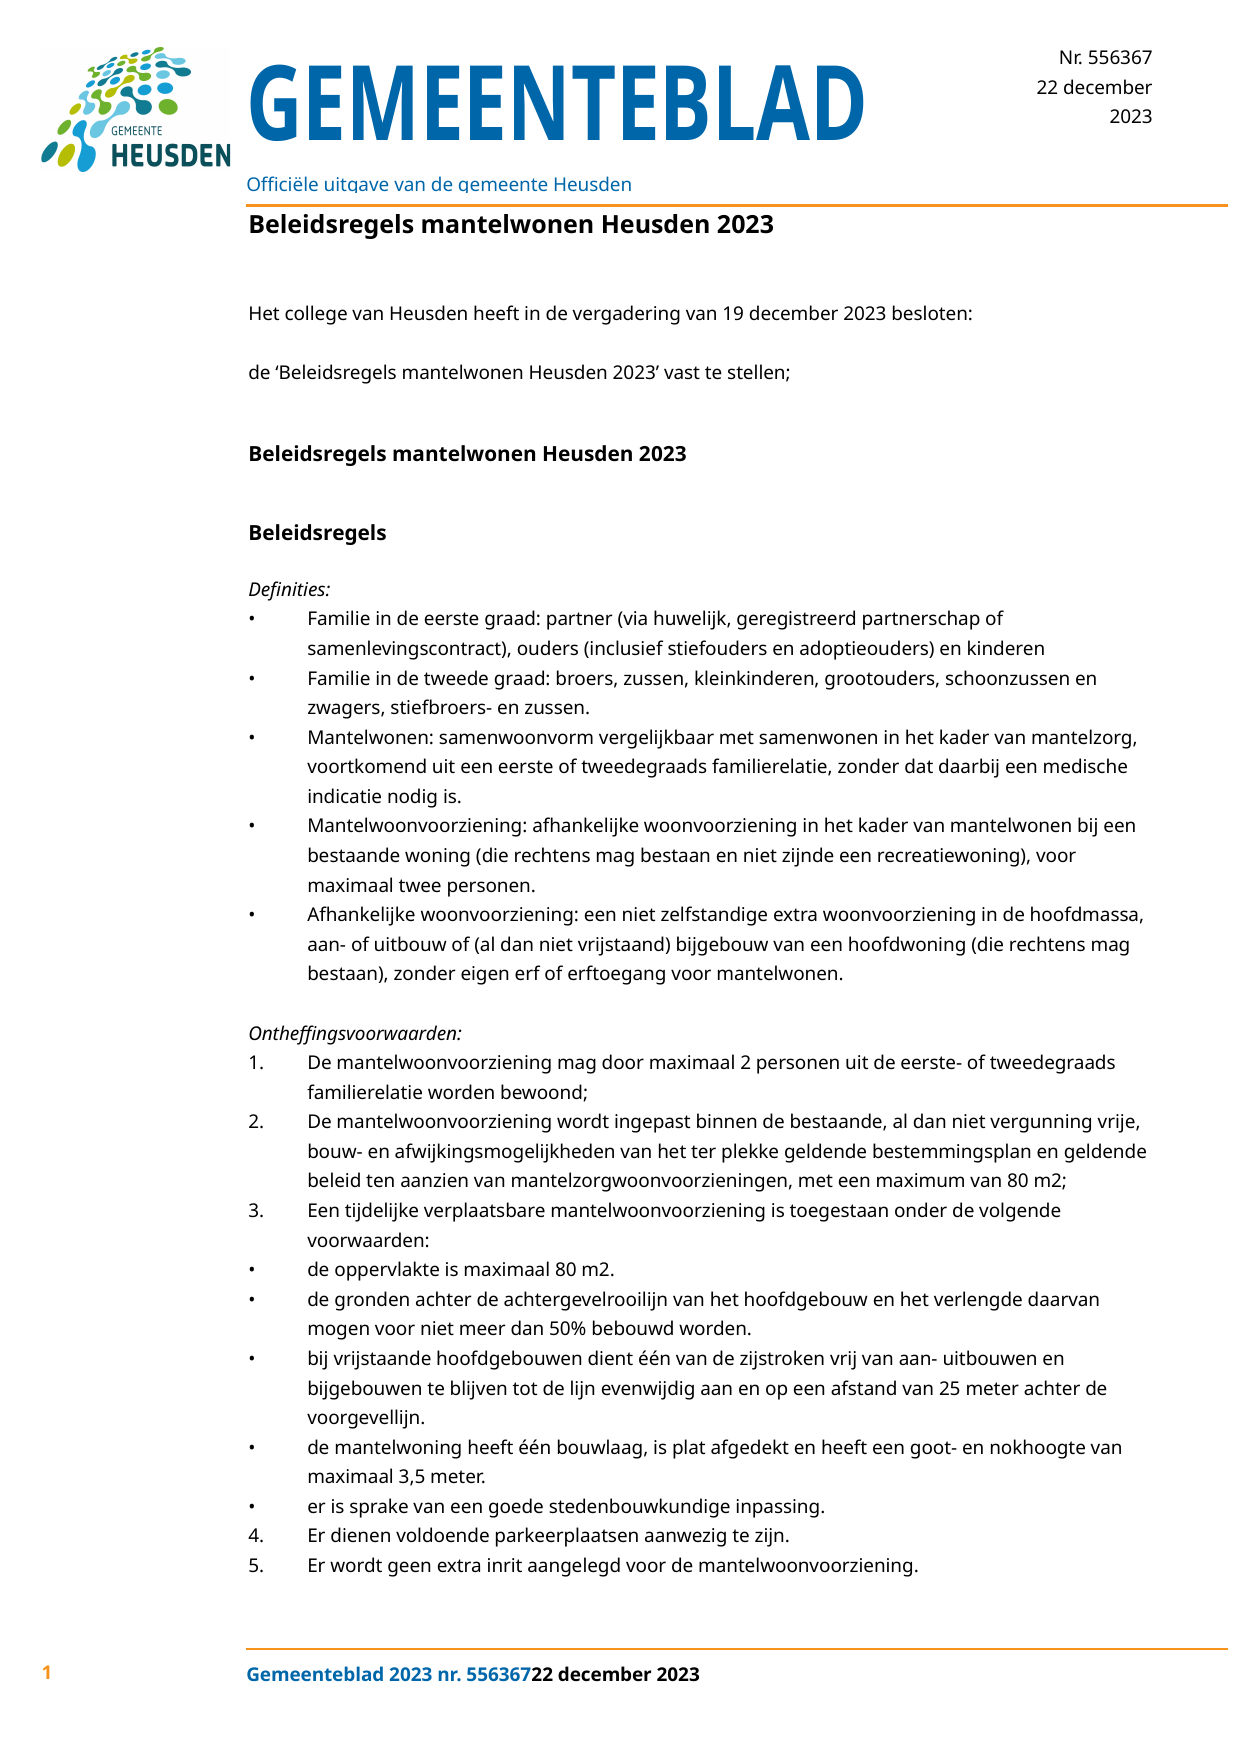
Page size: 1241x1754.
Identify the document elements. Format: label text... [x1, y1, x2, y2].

text Beleidsregels mantelwonen Heusden 2023 [248, 439, 1152, 467]
list de mantelwoning heeft één bouwlaag, is plat afgedekt en heeft een goot- en nokhoogte van maximaal 3,5 meter. [248, 1434, 1152, 1489]
list Familie in de tweede graad: broers, zussen, kleinkinderen, grootouders, schoonzussen en zwagers, stiefbroers- en zussen. [248, 665, 1152, 720]
list De mantelwoonvoorziening wordt ingepast binnen de bestaande, al dan niet vergunning vrije, bouw- en afwijkingsmogelijkheden van het ter plekke geldende bestemmingsplan en geldende beleid ten aanzien van mantelzorgwoonvoorzieningen, met een maximum van 80 m2; [248, 1108, 1152, 1193]
list Mantelwonen: samenwoonvorm vergelijkbaar met samenwonen in het kader van mantelzorg, voortkomend uit een eerste of tweedegraads familierelatie, zonder dat daarbij een medische indicatie nodig is. [248, 724, 1152, 809]
list Familie in de eerste graad: partner (via huwelijk, geregistreerd partnerschap of samenlevingscontract), ouders (inclusief stiefouders en adoptieouders) en kinderen [248, 606, 1152, 661]
list Er wordt geen extra inrit aangelegd voor de mantelwoonvoorziening. [248, 1552, 1152, 1578]
list Mantelwoonvoorziening: afhankelijke woonvoorziening in het kader van mantelwonen bij een bestaande woning (die rechtens mag bestaan en niet zijnde een recreatiewoning), voor maximaal twee personen. [248, 813, 1152, 897]
list Er dienen voldoende parkeerplaatsen aanwezig te zijn. [248, 1523, 1152, 1548]
text Beleidsregels mantelwonen Heusden 2023 [248, 207, 1152, 241]
picture [41, 47, 231, 172]
list bij vrijstaande hoofdgebouwen dient één van de zijstroken vrij van aan- uitbouwen en bijgebouwen te blijven tot de lijn evenwijdig aan en op een afstand van 25 meter achter de voorgevellijn. [248, 1345, 1152, 1430]
text Ontheffingsvoorwaarden: [248, 1020, 1152, 1045]
list Afhankelijke woonvoorziening: een niet zelfstandige extra woonvoorziening in de hoofdmassa, aan- of uitbouw of (al dan niet vrijstaand) bijgebouw van een hoofdwoning (die rechtens mag bestaan), zonder eigen erf of erftoegang voor mantelwonen. [248, 901, 1152, 986]
text de ‘Beleidsregels mantelwonen Heusden 2023’ vast te stellen; [248, 359, 1152, 385]
list de gronden achter de achtergevelrooilijn van het hoofdgebouw en het verlengde daarvan mogen voor niet meer dan 50% bebouwd worden. [248, 1286, 1152, 1341]
text Definities: [248, 576, 1152, 602]
list Een tijdelijke verplaatsbare mantelwoonvoorziening is toegestaan onder de volgende voorwaarden: [248, 1197, 1152, 1252]
text Beleidsregels [248, 518, 1152, 546]
text Het college van Heusden heeft in de vergadering van 19 december 2023 besloten: [248, 300, 1152, 326]
list er is sprake van een goede stedenbouwkundige inpassing. [248, 1493, 1152, 1519]
list De mantelwoonvoorziening mag door maximaal 2 personen uit de eerste- of tweedegraads familierelatie worden bewoond; [248, 1049, 1152, 1104]
list de oppervlakte is maximaal 80 m2. [248, 1256, 1152, 1282]
